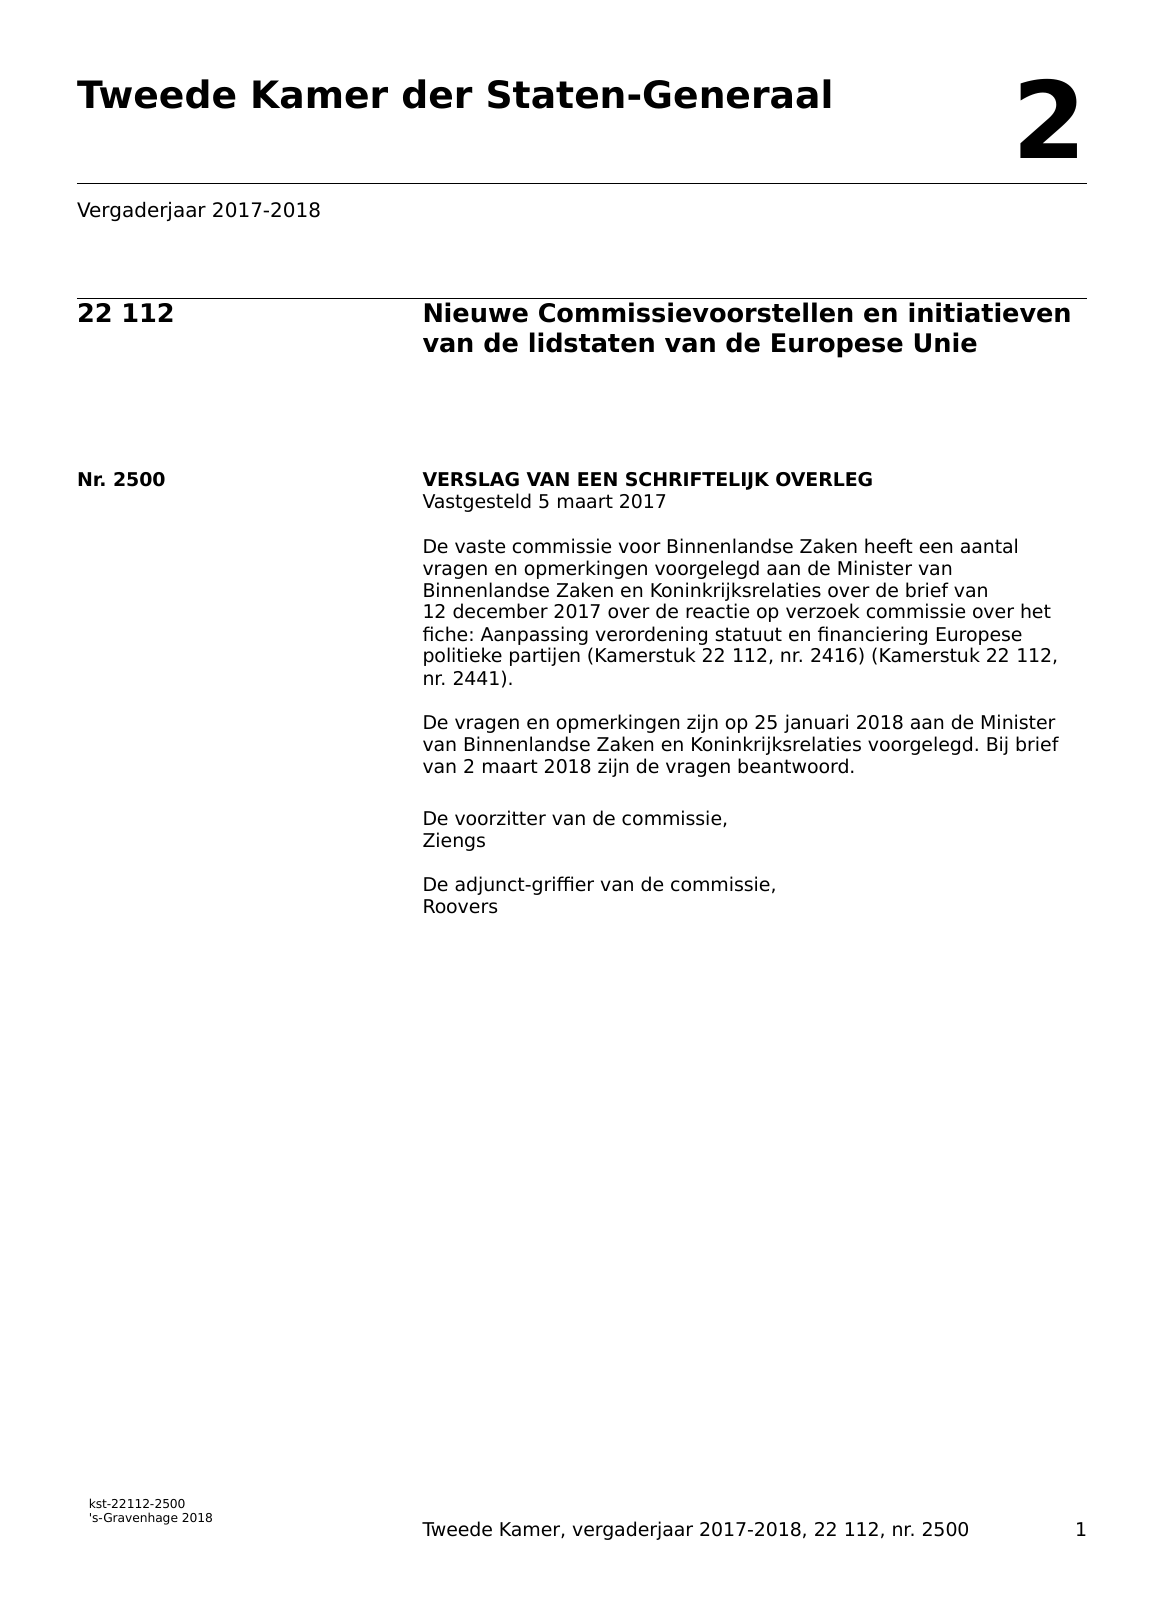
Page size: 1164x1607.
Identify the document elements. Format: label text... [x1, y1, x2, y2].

text 's-Gravenhage 2018 [88, 1511, 323, 1525]
text kst-22112-2500 [88, 1497, 323, 1511]
table_cell Vergaderjaar 2017-2018 [77, 184, 1087, 298]
subtitle 22 112 Nieuwe Commissievoorstellen en initiatieven van de lidstaten van de Europese Unie [77, 299, 1087, 358]
text De voorzitter van de commissie, Ziengs [422, 807, 1087, 851]
subtitle Nr. 2500 VERSLAG VAN EEN SCHRIFTELIJK OVERLEG [77, 469, 1087, 491]
text De vragen en opmerkingen zijn op 25 januari 2018 aan de Minister van Binnenlandse Zaken en Koninkrijksrelaties voorgelegd. Bij brief van 2 maart 2018 zijn de vragen beantwoord. [422, 712, 1087, 777]
table_header Tweede Kamer der Staten-Generaal [77, 59, 886, 183]
text Vastgesteld 5 maart 2017 [422, 491, 1087, 513]
table_header 2 [886, 59, 1087, 183]
text De vaste commissie voor Binnenlandse Zaken heeft een aantal vragen en opmerkingen voorgelegd aan de Minister van Binnenlandse Zaken en Koninkrijksrelaties over de brief van 12 december 2017 over de reactie op verzoek commissie over het fiche: Aanpassing verordening statuut en financiering Europese politieke partijen (Kamerstuk 22 112, nr. 2416) (Kamerstuk 22 112, nr. 2441). [422, 536, 1087, 689]
text De adjunct-griffier van de commissie, Roovers [422, 874, 1087, 918]
